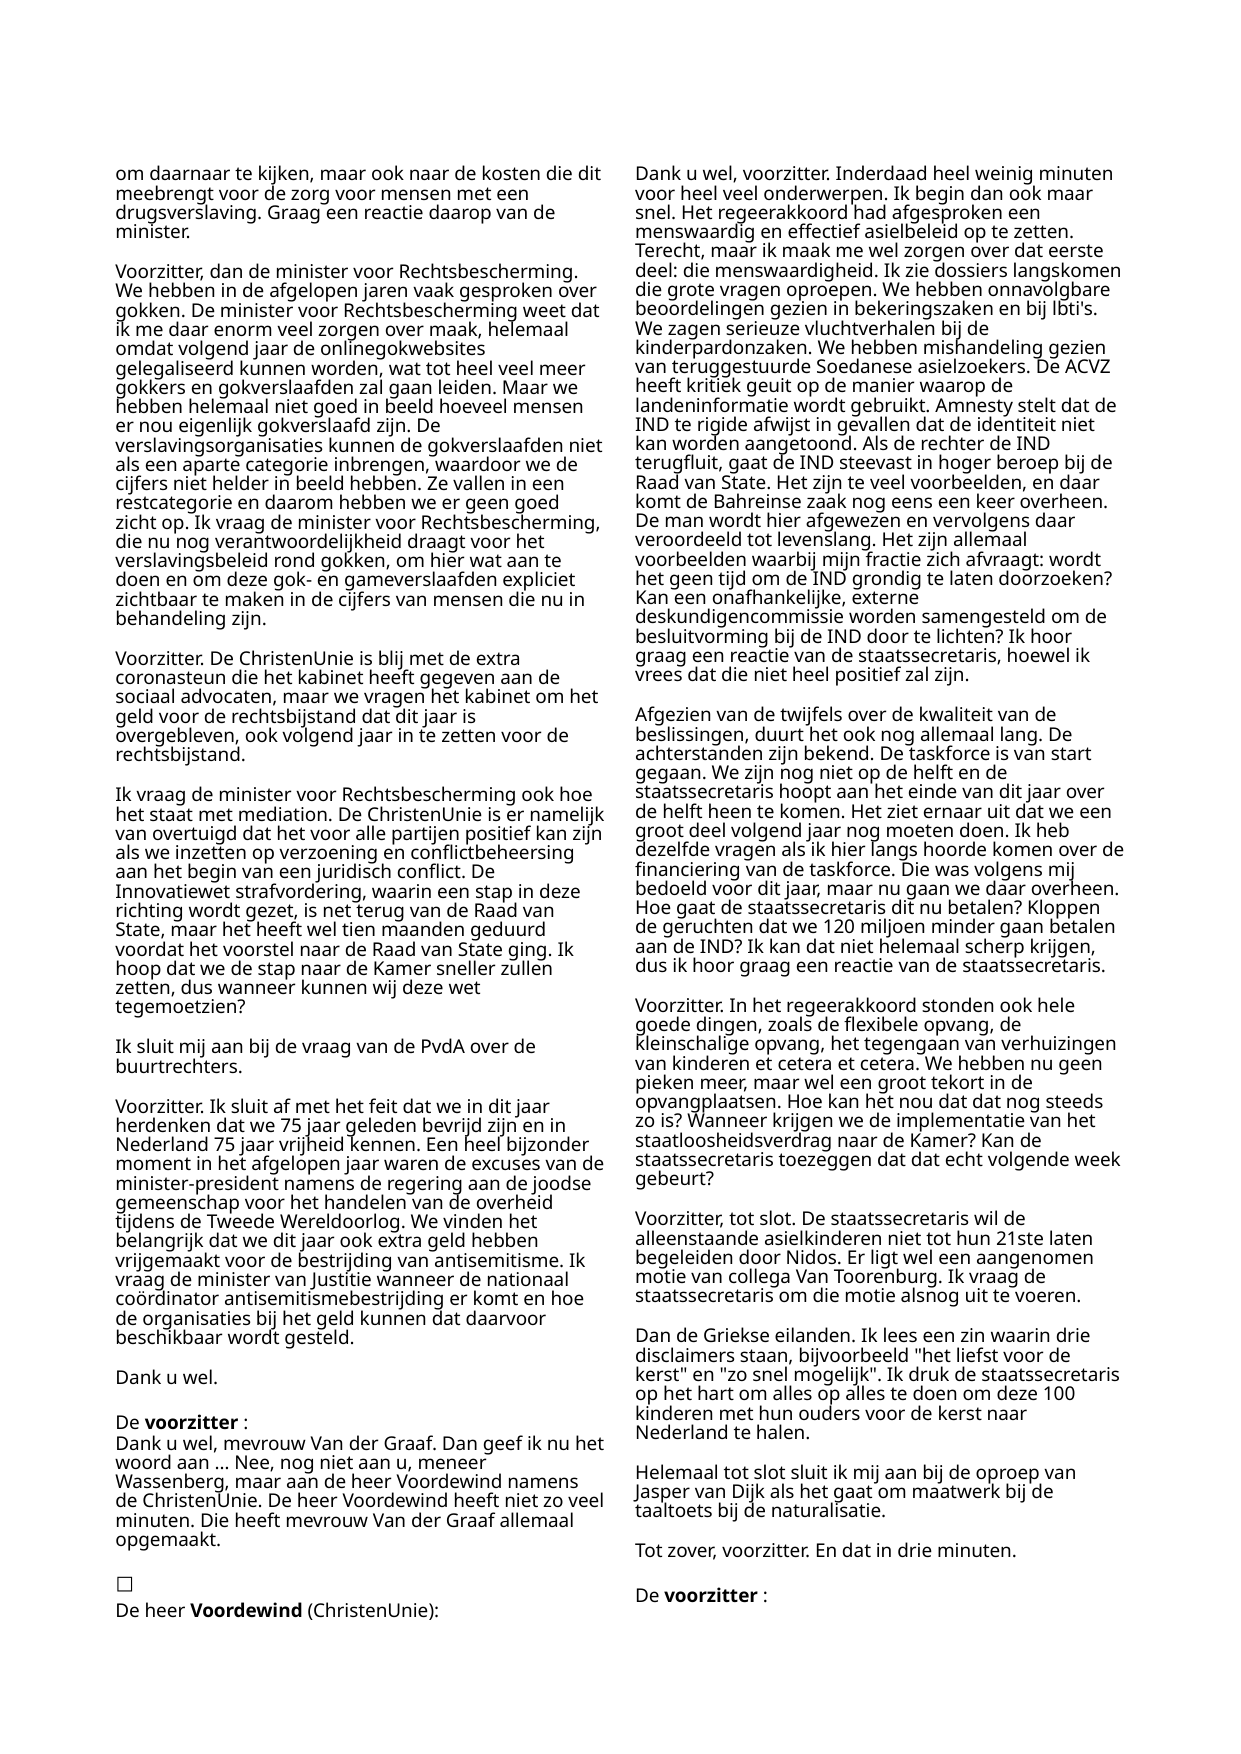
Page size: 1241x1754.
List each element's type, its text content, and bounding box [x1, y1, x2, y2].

text Dank u wel. [115, 1369, 605, 1388]
text Helemaal tot slot sluit ik mij aan bij de oproep van Jasper van Dijk als het gaat om maatwerk bij de taaltoets bij de naturalisatie. [635, 1464, 1125, 1522]
text Ik sluit mij aan bij de vraag van de PvdA over de buurtrechters. [115, 1038, 605, 1077]
text Voorzitter, dan de minister voor Rechtsbescherming. We hebben in de afgelopen jaren vaak gesproken over gokken. De minister voor Rechtsbescherming weet dat ik me daar enorm veel zorgen over maak, helemaal omdat volgend jaar de onlinegokwebsites gelegaliseerd kunnen worden, wat tot heel veel meer gokkers en gokverslaafden zal gaan leiden. Maar we hebben helemaal niet goed in beeld hoeveel mensen er nou eigenlijk gokverslaafd zijn. De verslavingsorganisaties kunnen de gokverslaafden niet als een aparte categorie inbrengen, waardoor we de cijfers niet helder in beeld hebben. Ze vallen in een restcategorie en daarom hebben we er geen goed zicht op. Ik vraag de minister voor Rechtsbescherming, die nu nog verantwoordelijkheid draagt voor het verslavingsbeleid rond gokken, om hier wat aan te doen en om deze gok- en gameverslaafden expliciet zichtbaar te maken in de cijfers van mensen die nu in behandeling zijn. [115, 263, 605, 629]
text Voorzitter, tot slot. De staatssecretaris wil de alleenstaande asielkinderen niet tot hun 21ste laten begeleiden door Nidos. Er ligt wel een aangenomen motie van collega Van Toorenburg. Ik vraag de staatssecretaris om die motie alsnog uit te voeren. [635, 1210, 1125, 1307]
text Dank u wel, voorzitter. Inderdaad heel weinig minuten voor heel veel onderwerpen. Ik begin dan ook maar snel. Het regeerakkoord had afgesproken een menswaardig en effectief asielbeleid op te zetten. Terecht, maar ik maak me wel zorgen over dat eerste deel: die menswaardigheid. Ik zie dossiers langskomen die grote vragen oproepen. We hebben onnavolgbare beoordelingen gezien in bekeringszaken en bij lbti's. We zagen serieuze vluchtverhalen bij de kinderpardonzaken. We hebben mishandeling gezien van teruggestuurde Soedanese asielzoekers. De ACVZ heeft kritiek geuit op de manier waarop de landeninformatie wordt gebruikt. Amnesty stelt dat de IND te rigide afwijst in gevallen dat de identiteit niet kan worden aangetoond. Als de rechter de IND terugfluit, gaat de IND steevast in hoger beroep bij de Raad van State. Het zijn te veel voorbeelden, en daar komt de Bahreinse zaak nog eens een keer overheen. De man wordt hier afgewezen en vervolgens daar veroordeeld tot levenslang. Het zijn allemaal voorbeelden waarbij mijn fractie zich afvraagt: wordt het geen tijd om de IND grondig te laten doorzoeken? Kan een onafhankelijke, externe deskundigencommissie worden samengesteld om de besluitvorming bij de IND door te lichten? Ik hoor graag een reactie van de staatssecretaris, hoewel ik vrees dat die niet heel positief zal zijn. [635, 165, 1125, 686]
text om daarnaar te kijken, maar ook naar de kosten die dit meebrengt voor de zorg voor mensen met een drugsverslaving. Graag een reactie daarop van de minister. [115, 165, 605, 242]
text Ik vraag de minister voor Rechtsbescherming ook hoe het staat met mediation. De ChristenUnie is er namelijk van overtuigd dat het voor alle partijen positief kan zijn als we inzetten op verzoening en conflictbeheersing aan het begin van een juridisch conflict. De Innovatiewet strafvordering, waarin een stap in deze richting wordt gezet, is net terug van de Raad van State, maar het heeft wel tien maanden geduurd voordat het voorstel naar de Raad van State ging. Ik hoop dat we de stap naar de Kamer sneller zullen zetten, dus wanneer kunnen wij deze wet tegemoetzien? [115, 786, 605, 1018]
text De voorzitter : [115, 1409, 605, 1435]
text De voorzitter : [635, 1582, 1125, 1608]
text Voorzitter. Ik sluit af met het feit dat we in dit jaar herdenken dat we 75 jaar geleden bevrijd zijn en in Nederland 75 jaar vrijheid kennen. Een heel bijzonder moment in het afgelopen jaar waren de excuses van de minister-president namens de regering aan de joodse gemeenschap voor het handelen van de overheid tijdens de Tweede Wereldoorlog. We vinden het belangrijk dat we dit jaar ook extra geld hebben vrijgemaakt voor de bestrijding van antisemitisme. Ik vraag de minister van Justitie wanneer de nationaal coördinator antisemitismebestrijding er komt en hoe de organisaties bij het geld kunnen dat daarvoor beschikbaar wordt gesteld. [115, 1098, 605, 1348]
text Voorzitter. In het regeerakkoord stonden ook hele goede dingen, zoals de flexibele opvang, de kleinschalige opvang, het tegengaan van verhuizingen van kinderen et cetera et cetera. We hebben nu geen pieken meer, maar wel een groot tekort in de opvangplaatsen. Hoe kan het nou dat dat nog steeds zo is? Wanneer krijgen we de implementatie van het staatloosheidsverdrag naar de Kamer? Kan de staatssecretaris toezeggen dat dat echt volgende week gebeurt? [635, 997, 1125, 1189]
text Dank u wel, mevrouw Van der Graaf. Dan geef ik nu het woord aan … Nee, nog niet aan u, meneer Wassenberg, maar aan de heer Voordewind namens de ChristenUnie. De heer Voordewind heeft niet zo veel minuten. Die heeft mevrouw Van der Graaf allemaal opgemaakt. [115, 1435, 605, 1550]
text Tot zover, voorzitter. En dat in drie minuten. [635, 1542, 1125, 1562]
text De heer Voordewind (ChristenUnie): [115, 1597, 605, 1623]
text ⬜ [115, 1571, 605, 1597]
text Dan de Griekse eilanden. Ik lees een zin waarin drie disclaimers staan, bijvoorbeeld "het liefst voor de kerst" en "zo snel mogelijk". Ik druk de staatssecretaris op het hart om alles op alles te doen om deze 100 kinderen met hun ouders voor de kerst naar Nederland te halen. [635, 1327, 1125, 1443]
text Afgezien van de twijfels over de kwaliteit van de beslissingen, duurt het ook nog allemaal lang. De achterstanden zijn bekend. De taskforce is van start gegaan. We zijn nog niet op de helft en de staatssecretaris hoopt aan het einde van dit jaar over de helft heen te komen. Het ziet ernaar uit dat we een groot deel volgend jaar nog moeten doen. Ik heb dezelfde vragen als ik hier langs hoorde komen over de financiering van de taskforce. Die was volgens mij bedoeld voor dit jaar, maar nu gaan we daar overheen. Hoe gaat de staatssecretaris dit nu betalen? Kloppen de geruchten dat we 120 miljoen minder gaan betalen aan de IND? Ik kan dat niet helemaal scherp krijgen, dus ik hoor graag een reactie van de staatssecretaris. [635, 706, 1125, 976]
text Voorzitter. De ChristenUnie is blij met de extra coronasteun die het kabinet heeft gegeven aan de sociaal advocaten, maar we vragen het kabinet om het geld voor de rechtsbijstand dat dit jaar is overgebleven, ook volgend jaar in te zetten voor de rechtsbijstand. [115, 650, 605, 766]
